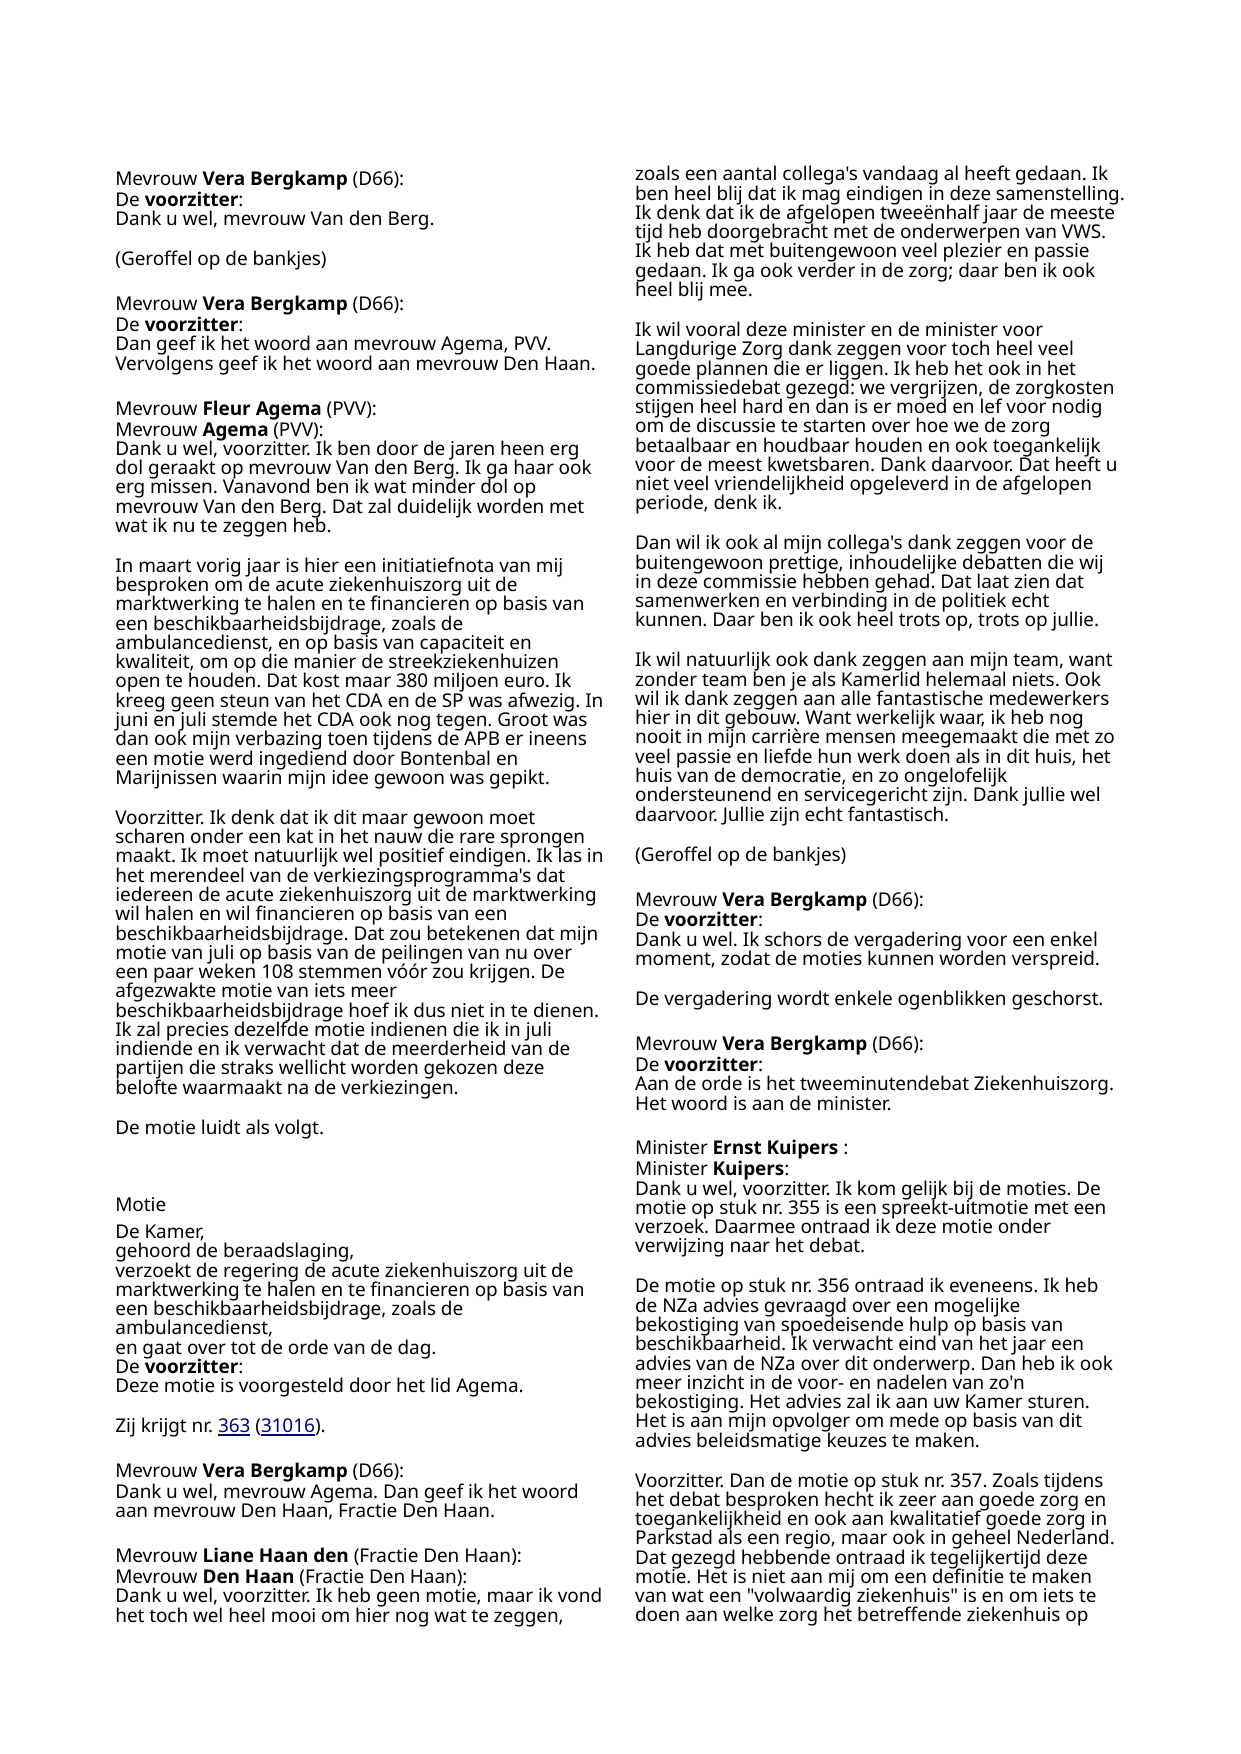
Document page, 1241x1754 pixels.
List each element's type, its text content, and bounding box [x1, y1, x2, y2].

text Mevrouw Fleur Agema (PVV): [115, 395, 605, 421]
text en gaat over tot de orde van de dag. [115, 1339, 605, 1358]
text Ik wil natuurlijk ook dank zeggen aan mijn team, want zonder team ben je als Kamerlid helemaal niets. Ook wil ik dank zeggen aan alle fantastische medewerkers hier in dit gebouw. Want werkelijk waar, ik heb nog nooit in mijn carrière mensen meegemaakt die met zo veel passie en liefde hun werk doen als in dit huis, het huis van de democratie, en zo ongelofelijk ondersteunend en servicegericht zijn. Dank jullie wel daarvoor. Jullie zijn echt fantastisch. [635, 651, 1125, 825]
text Dank u wel, voorzitter. Ik ben door de jaren heen erg dol geraakt op mevrouw Van den Berg. Ik ga haar ook erg missen. Vanavond ben ik wat minder dol op mevrouw Van den Berg. Dat zal duidelijk worden met wat ik nu te zeggen heb. [115, 440, 605, 536]
text Mevrouw Agema (PVV): [115, 421, 605, 440]
text Motie [115, 1191, 605, 1217]
text Dank u wel, voorzitter. Ik kom gelijk bij de moties. De motie op stuk nr. 355 is een spreekt-uitmotie met een verzoek. Daarmee ontraad ik deze motie onder verwijzing naar het debat. [635, 1179, 1125, 1257]
text Voorzitter. Ik denk dat ik dit maar gewoon moet scharen onder een kat in het nauw die rare sprongen maakt. Ik moet natuurlijk wel positief eindigen. Ik las in het merendeel van de verkiezingsprogramma's dat iedereen de acute ziekenhuiszorg uit de marktwerking wil halen en wil financieren op basis van een beschikbaarheidsbijdrage. Dat zou betekenen dat mijn motie van juli op basis van de peilingen van nu over een paar weken 108 stemmen vóór zou krijgen. De afgezwakte motie van iets meer beschikbaarheidsbijdrage hoef ik dus niet in te dienen. Ik zal precies dezelfde motie indienen die ik in juli indiende en ik verwacht dat de meerderheid van de partijen die straks wellicht worden gekozen deze belofte waarmaakt na de verkiezingen. [115, 809, 605, 1098]
text Minister Ernst Kuipers : [635, 1134, 1125, 1160]
text Mevrouw Den Haan (Fractie Den Haan): [115, 1568, 605, 1587]
text (Geroffel op de bankjes) [635, 846, 1125, 865]
text Mevrouw Vera Bergkamp (D66): [115, 165, 605, 191]
text De voorzitter: [115, 316, 605, 335]
text verzoekt de regering de acute ziekenhuiszorg uit de marktwerking te halen en te financieren op basis van een beschikbaarheidsbijdrage, zoals de ambulancedienst, [115, 1262, 605, 1339]
text De vergadering wordt enkele ogenblikken geschorst. [635, 990, 1125, 1009]
text Dank u wel. Ik schors de vergadering voor een enkel moment, zodat de moties kunnen worden verspreid. [635, 931, 1125, 969]
text De motie op stuk nr. 356 ontraad ik eveneens. Ik heb de NZa advies gevraagd over een mogelijke bekostiging van spoedeisende hulp op basis van beschikbaarheid. Ik verwacht eind van het jaar een advies van de NZa over dit onderwerp. Dan heb ik ook meer inzicht in de voor- en nadelen van zo'n bekostiging. Het advies zal ik aan uw Kamer sturen. Het is aan mijn opvolger om mede op basis van dit advies beleidsmatige keuzes te maken. [635, 1277, 1125, 1451]
text Mevrouw Liane Haan den (Fractie Den Haan): [115, 1542, 605, 1568]
text Dan geef ik het woord aan mevrouw Agema, PVV. Vervolgens geef ik het woord aan mevrouw Den Haan. [115, 335, 605, 374]
text De voorzitter: [635, 1056, 1125, 1075]
text In maart vorig jaar is hier een initiatiefnota van mij besproken om de acute ziekenhuiszorg uit de marktwerking te halen en te financieren op basis van een beschikbaarheidsbijdrage, zoals de ambulancedienst, en op basis van capaciteit en kwaliteit, om op die manier de streekziekenhuizen open te houden. Dat kost maar 380 miljoen euro. Ik kreeg geen steun van het CDA en de SP was afwezig. In juni en juli stemde het CDA ook nog tegen. Groot was dan ook mijn verbazing toen tijdens de APB er ineens een motie werd ingediend door Bontenbal en Marijnissen waarin mijn idee gewoon was gepikt. [115, 557, 605, 788]
text Deze motie is voorgesteld door het lid Agema. [115, 1377, 605, 1396]
text Voorzitter. Dan de motie op stuk nr. 357. Zoals tijdens het debat besproken hecht ik zeer aan goede zorg en toegankelijkheid en ook aan kwalitatief goede zorg in Parkstad als een regio, maar ook in geheel Nederland. Dat gezegd hebbende ontraad ik tegelijkertijd deze motie. Het is niet aan mij om een definitie te maken van wat een "volwaardig ziekenhuis" is en om iets te doen aan welke zorg het betreffende ziekenhuis op [635, 1472, 1125, 1626]
text Minister Kuipers: [635, 1160, 1125, 1179]
text Dank u wel, mevrouw Agema. Dan geef ik het woord aan mevrouw Den Haan, Fractie Den Haan. [115, 1483, 605, 1522]
text Ik wil vooral deze minister en de minister voor Langdurige Zorg dank zeggen voor toch heel veel goede plannen die er liggen. Ik heb het ook in het commissiedebat gezegd: we vergrijzen, de zorgkosten stijgen heel hard en dan is er moed en lef voor nodig om de discussie te starten over hoe we de zorg betaalbaar en houdbaar houden en ook toegankelijk voor de meest kwetsbaren. Dank daarvoor. Dat heeft u niet veel vriendelijkheid opgeleverd in de afgelopen periode, denk ik. [635, 321, 1125, 514]
text Zij krijgt nr. 363 (31016). [115, 1417, 605, 1436]
text Dan wil ik ook al mijn collega's dank zeggen voor de buitengewoon prettige, inhoudelijke debatten die wij in deze commissie hebben gehad. Dat laat zien dat samenwerken en verbinding in de politiek echt kunnen. Daar ben ik ook heel trots op, trots op jullie. [635, 534, 1125, 631]
text De voorzitter: [115, 1358, 605, 1377]
text zoals een aantal collega's vandaag al heeft gedaan. Ik ben heel blij dat ik mag eindigen in deze samenstelling. Ik denk dat ik de afgelopen tweeënhalf jaar de meeste tijd heb doorgebracht met de onderwerpen van VWS. Ik heb dat met buitengewoon veel plezier en passie gedaan. Ik ga ook verder in de zorg; daar ben ik ook heel blij mee. [635, 165, 1125, 300]
text Dank u wel, voorzitter. Ik heb geen motie, maar ik vond het toch wel heel mooi om hier nog wat te zeggen, [115, 1587, 605, 1626]
text Mevrouw Vera Bergkamp (D66): [635, 886, 1125, 911]
text gehoord de beraadslaging, [115, 1242, 605, 1262]
text Aan de orde is het tweeminutendebat Ziekenhuiszorg. Het woord is aan de minister. [635, 1075, 1125, 1114]
text De Kamer, [115, 1223, 605, 1242]
text De voorzitter: [635, 911, 1125, 931]
text Mevrouw Vera Bergkamp (D66): [115, 290, 605, 316]
text De voorzitter: [115, 191, 605, 210]
text Mevrouw Vera Bergkamp (D66): [115, 1457, 605, 1483]
text Dank u wel, mevrouw Van den Berg. [115, 210, 605, 229]
text (Geroffel op de bankjes) [115, 250, 605, 269]
text De motie luidt als volgt. [115, 1119, 605, 1138]
text Mevrouw Vera Bergkamp (D66): [635, 1030, 1125, 1056]
